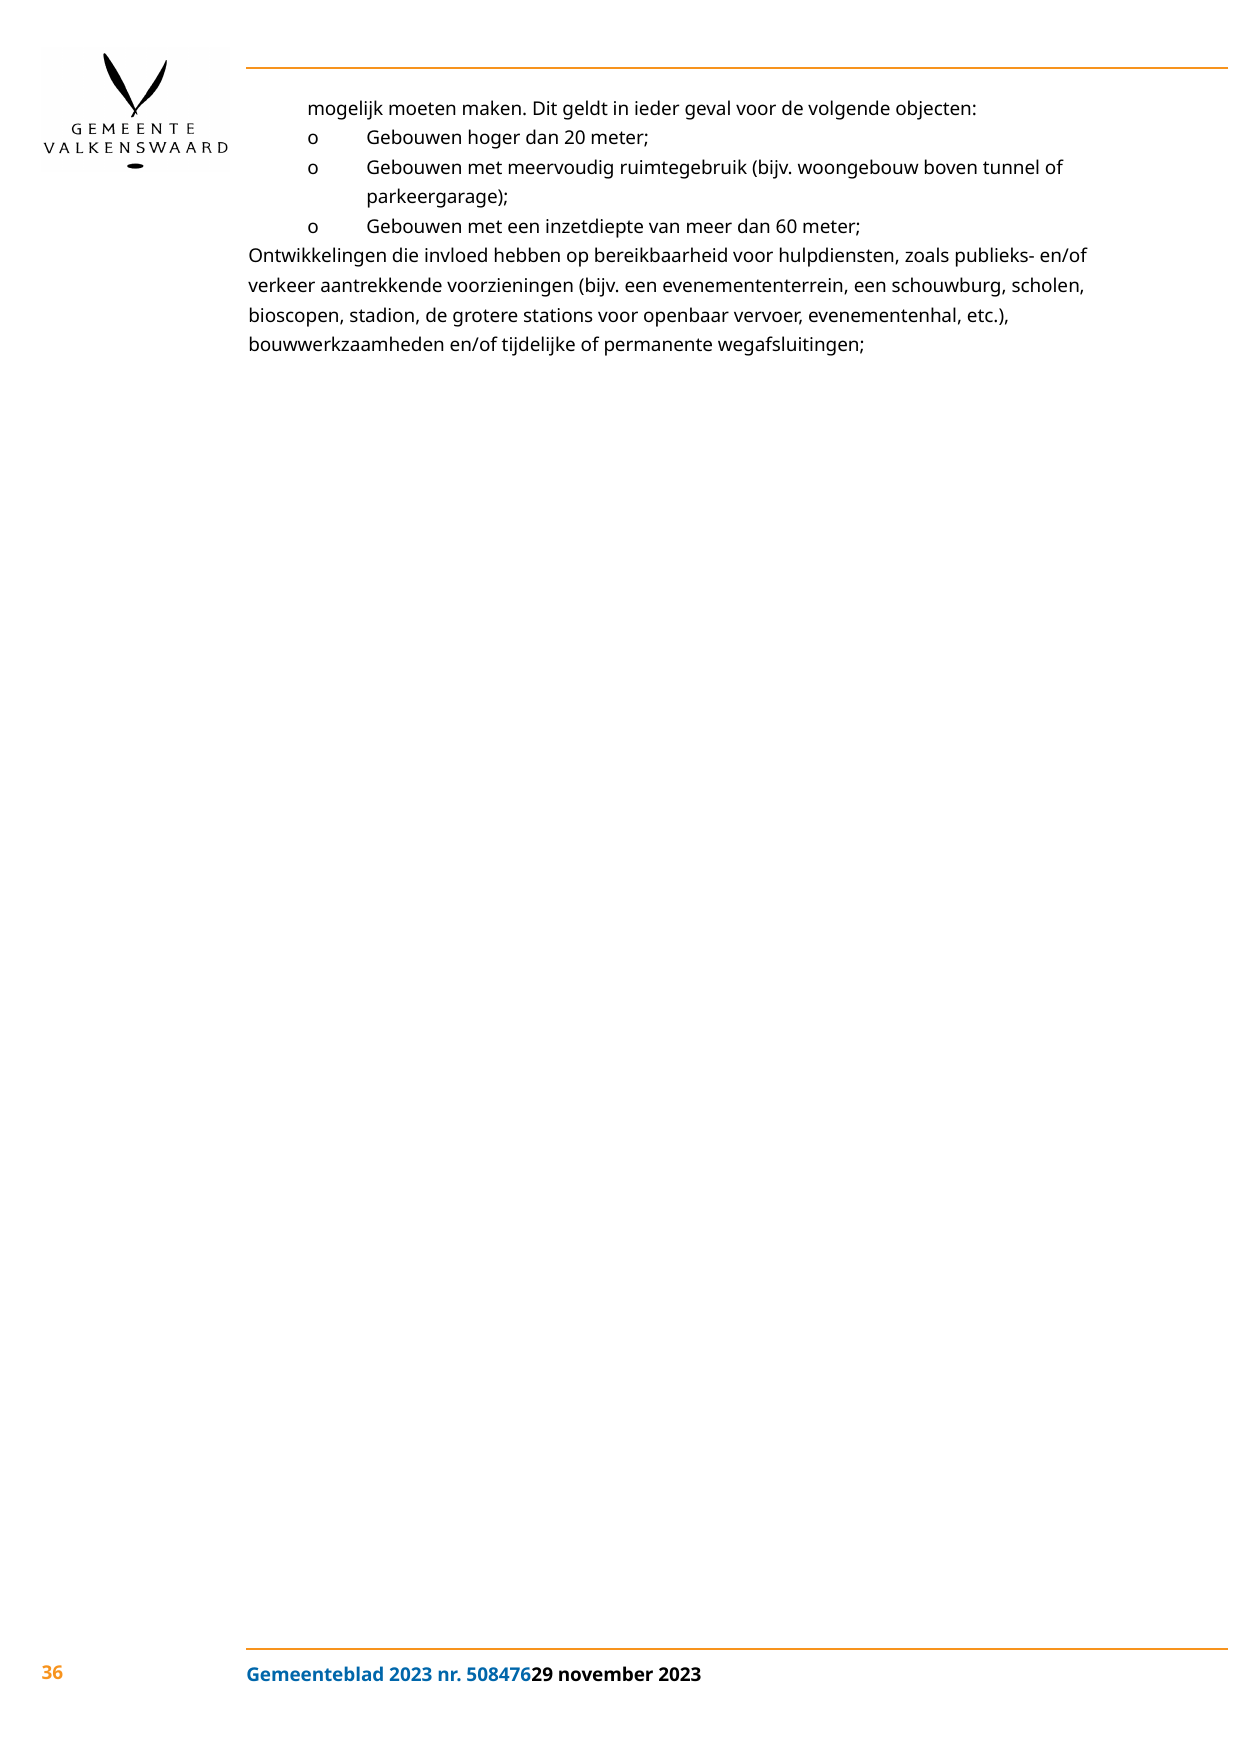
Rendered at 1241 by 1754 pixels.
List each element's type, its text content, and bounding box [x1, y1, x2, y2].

text Ontwikkelingen die invloed hebben op bereikbaarheid voor hulpdiensten, zoals publieks- en/of verkeer aantrekkende voorzieningen (bijv. een evenemententerrein, een schouwburg, scholen, bioscopen, stadion, de grotere stations voor openbaar vervoer, evenementenhal, etc.), bouwwerkzaamheden en/of tijdelijke of permanente wegafsluitingen; [248, 243, 1152, 357]
list Gebouwen met meervoudig ruimtegebruik (bijv. woongebouw boven tunnel of parkeergarage); [307, 154, 1152, 209]
list Gebouwen hoger dan 20 meter; [307, 124, 1152, 150]
picture [41, 47, 231, 172]
list mogelijk moeten maken. Dit geldt in ieder geval voor de volgende objecten: [248, 95, 1152, 121]
list Gebouwen met een inzetdiepte van meer dan 60 meter; [307, 213, 1152, 239]
